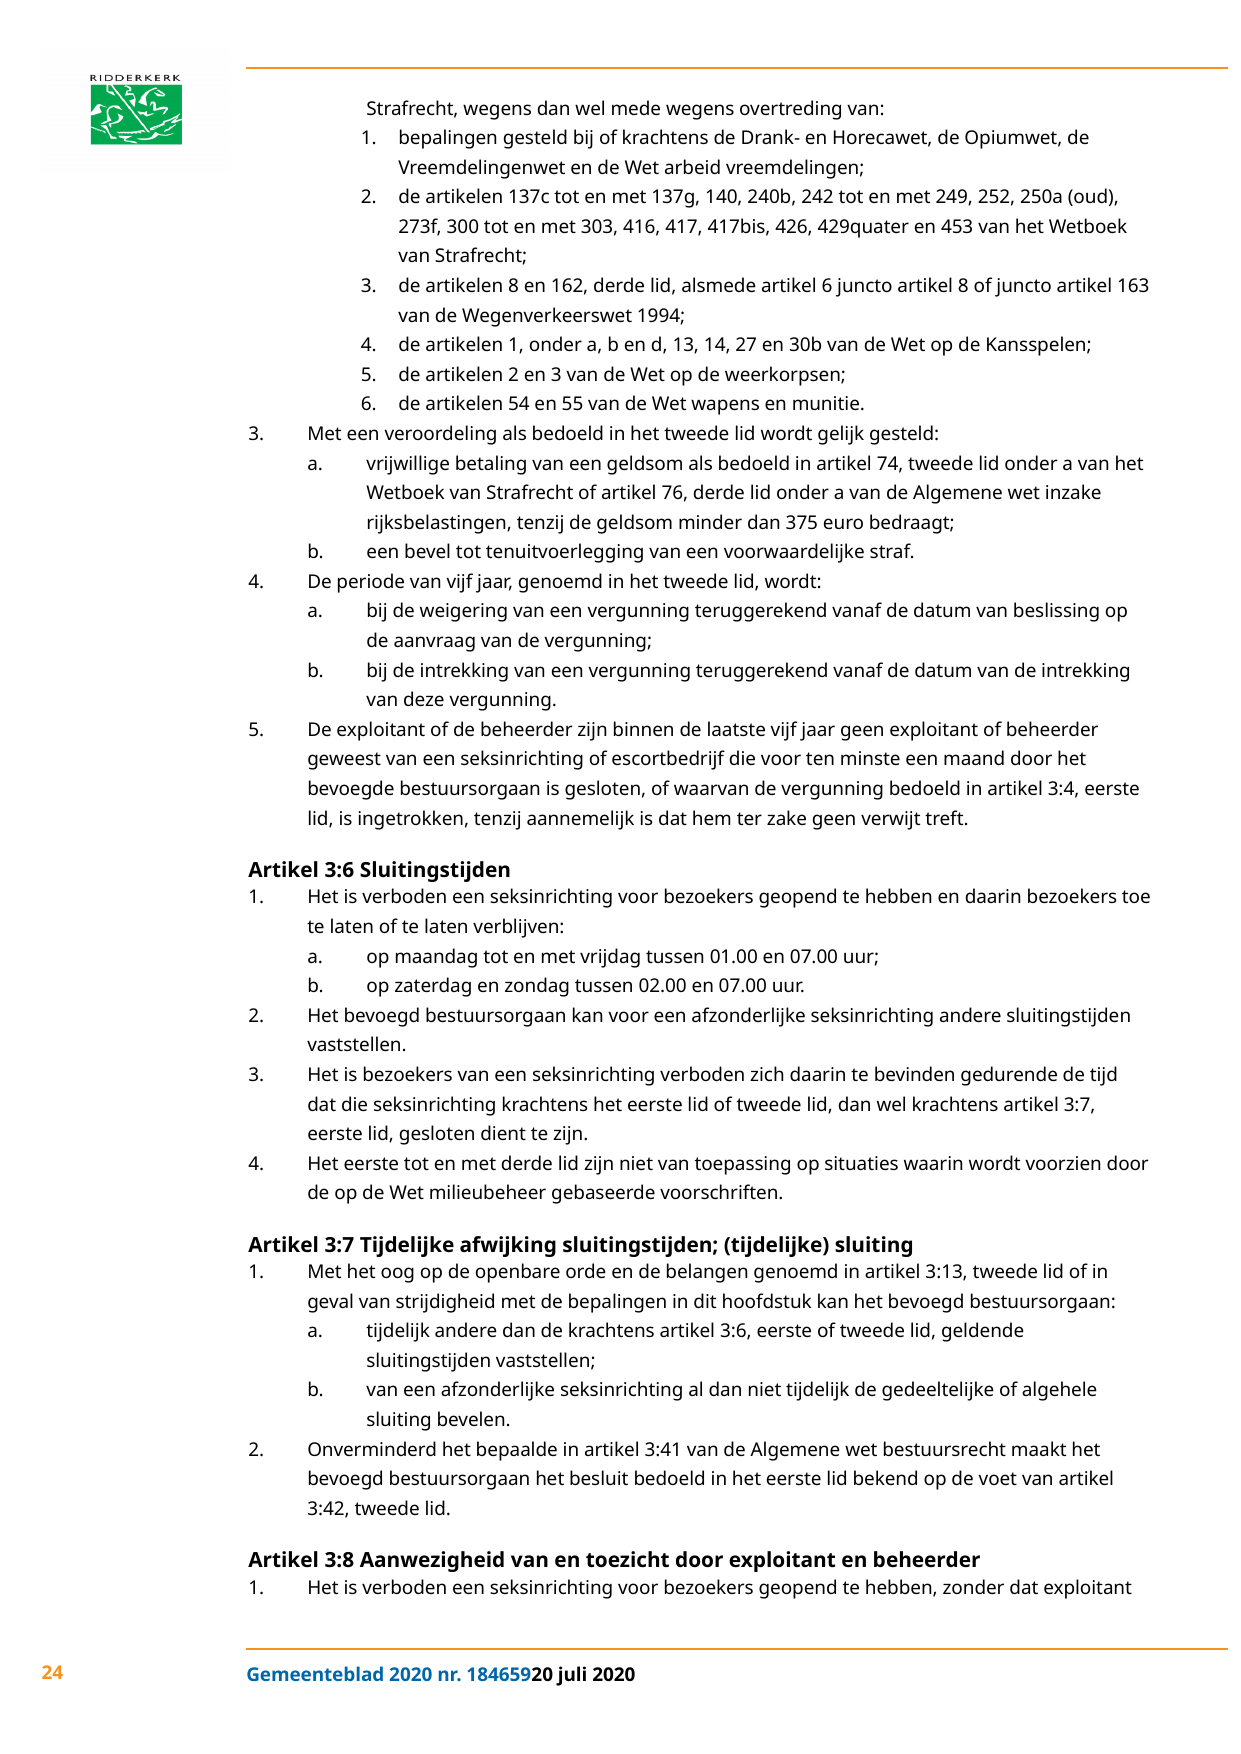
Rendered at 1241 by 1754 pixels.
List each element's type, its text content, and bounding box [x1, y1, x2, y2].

list Het is verboden een seksinrichting voor bezoekers geopend te hebben, zonder dat exploitant [248, 1574, 1152, 1599]
list Met het oog op de openbare orde en de belangen genoemd in artikel 3:13, tweede lid of in geval van strijdigheid met de bepalingen in dit hoofdstuk kan het bevoegd bestuursorgaan: [248, 1258, 1152, 1314]
list Het is bezoekers van een seksinrichting verboden zich daarin te bevinden gedurende de tijd dat die seksinrichting krachtens het eerste lid of tweede lid, dan wel krachtens artikel 3:7, eerste lid, gesloten dient te zijn. [248, 1061, 1152, 1146]
list Onverminderd het bepaalde in artikel 3:41 van de Algemene wet bestuursrecht maakt het bevoegd bestuursorgaan het besluit bedoeld in het eerste lid bekend op de voet van artikel 3:42, tweede lid. [248, 1436, 1152, 1521]
list tijdelijk andere dan de krachtens artikel 3:6, eerste of tweede lid, geldende sluitingstijden vaststellen; [307, 1317, 1152, 1373]
list De periode van vijf jaar, genoemd in het tweede lid, wordt: [248, 568, 1152, 594]
list Met een veroordeling als bedoeld in het tweede lid wordt gelijk gesteld: [248, 420, 1152, 446]
list Het bevoegd bestuursorgaan kan voor een afzonderlijke seksinrichting andere sluitingstijden vaststellen. [248, 1002, 1152, 1057]
picture [41, 47, 231, 172]
list Het is verboden een seksinrichting voor bezoekers geopend te hebben en daarin bezoekers toe te laten of te laten verblijven: [248, 884, 1152, 939]
list de artikelen 1, onder a, b en d, 13, 14, 27 en 30b van de Wet op de Kansspelen; [361, 331, 1152, 357]
list op zaterdag en zondag tussen 02.00 en 07.00 uur. [307, 972, 1152, 998]
text Artikel 3:7 Tijdelijke afwijking sluitingstijden; (tijdelijke) sluiting [248, 1230, 1152, 1258]
list de artikelen 8 en 162, derde lid, alsmede artikel 6 juncto artikel 8 of juncto artikel 163 van de Wegenverkeerswet 1994; [361, 272, 1152, 328]
list vrijwillige betaling van een geldsom als bedoeld in artikel 74, tweede lid onder a van het Wetboek van Strafrecht of artikel 76, derde lid onder a van de Algemene wet inzake rijksbelastingen, tenzij de geldsom minder dan 375 euro bedraagt; [307, 450, 1152, 535]
list de artikelen 2 en 3 van de Wet op de weerkorpsen; [361, 361, 1152, 387]
text Artikel 3:6 Sluitingstijden [248, 855, 1152, 884]
list bepalingen gesteld bij of krachtens de Drank- en Horecawet, de Opiumwet, de Vreemdelingenwet en de Wet arbeid vreemdelingen; [361, 124, 1152, 180]
text Artikel 3:8 Aanwezigheid van en toezicht door exploitant en beheerder [248, 1545, 1152, 1574]
list op maandag tot en met vrijdag tussen 01.00 en 07.00 uur; [307, 943, 1152, 968]
list De exploitant of de beheerder zijn binnen de laatste vijf jaar geen exploitant of beheerder geweest van een seksinrichting of escortbedrijf die voor ten minste een maand door het bevoegde bestuursorgaan is gesloten, of waarvan de vergunning bedoeld in artikel 3:4, eerste lid, is ingetrokken, tenzij aannemelijk is dat hem ter zake geen verwijt treft. [248, 716, 1152, 831]
list Strafrecht, wegens dan wel mede wegens overtreding van: [307, 95, 1152, 121]
list de artikelen 54 en 55 van de Wet wapens en munitie. [361, 391, 1152, 416]
list een bevel tot tenuitvoerlegging van een voorwaardelijke straf. [307, 538, 1152, 564]
list bij de weigering van een vergunning teruggerekend vanaf de datum van beslissing op de aanvraag van de vergunning; [307, 598, 1152, 653]
list de artikelen 137c tot en met 137g, 140, 240b, 242 tot en met 249, 252, 250a (oud), 273f, 300 tot en met 303, 416, 417, 417bis, 426, 429quater en 453 van het Wetboek van Strafrecht; [361, 183, 1152, 268]
list Het eerste tot en met derde lid zijn niet van toepassing op situaties waarin wordt voorzien door de op de Wet milieubeheer gebaseerde voorschriften. [248, 1150, 1152, 1205]
list bij de intrekking van een vergunning teruggerekend vanaf de datum van de intrekking van deze vergunning. [307, 657, 1152, 712]
list van een afzonderlijke seksinrichting al dan niet tijdelijk de gedeeltelijke of algehele sluiting bevelen. [307, 1377, 1152, 1432]
